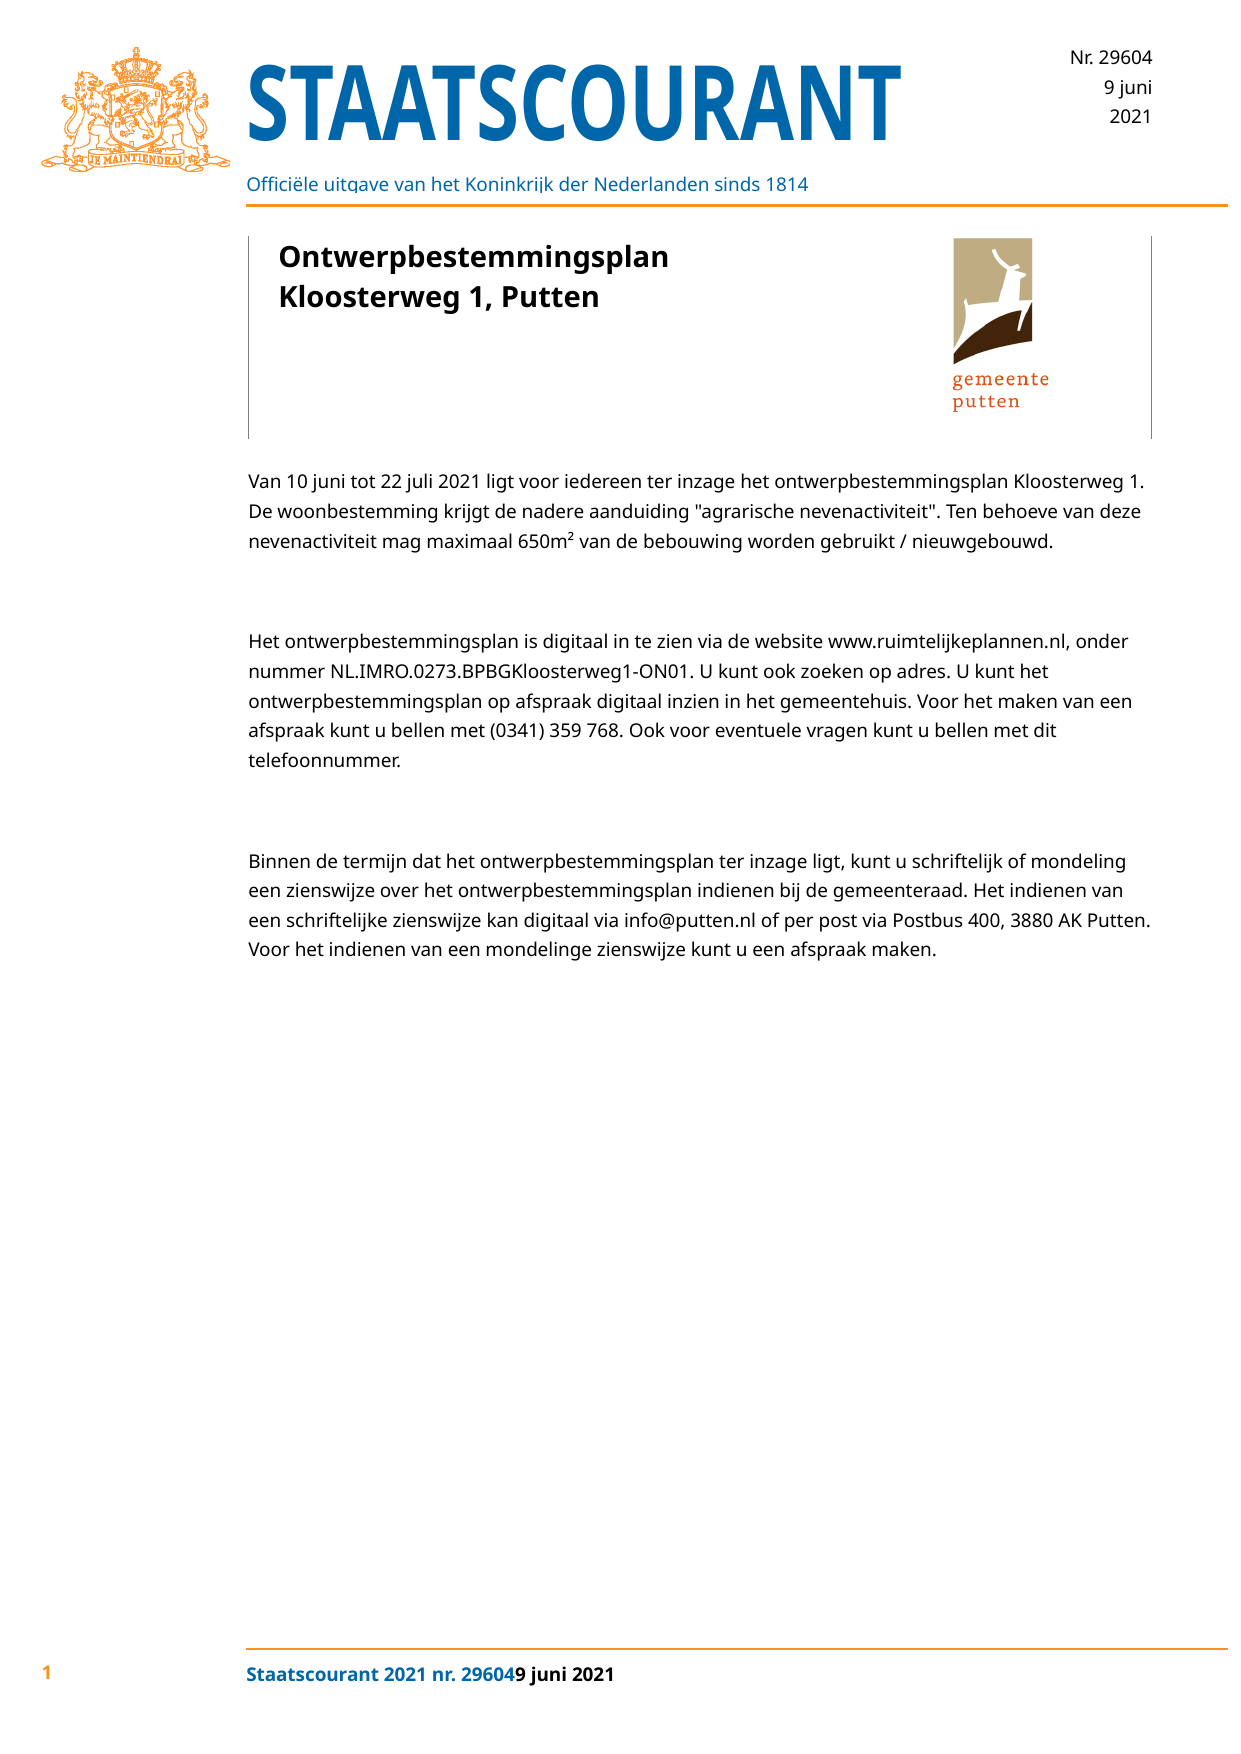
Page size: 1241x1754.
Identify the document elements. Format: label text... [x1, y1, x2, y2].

text Van 10 juni tot 22 juli 2021 ligt voor iedereen ter inzage het ontwerpbestemmingsplan Kloosterweg 1. De woonbestemming krijgt de nadere aanduiding "agrarische nevenactiviteit". Ten behoeve van deze nevenactiviteit mag maximaal 650m² van de bebouwing worden gebruikt / nieuwgebouwd. [248, 469, 1152, 553]
table_header [850, 236, 951, 413]
picture [41, 47, 231, 172]
picture [951, 236, 1051, 414]
text Het ontwerpbestemmingsplan is digitaal in te zien via de website www.ruimtelijkeplannen.nl, onder nummer NL.IMRO.0273.BPBGKloosterweg1-ON01. U kunt ook zoeken op adres. U kunt het ontwerpbestemmingsplan op afspraak digitaal inzien in het gemeentehuis. Voor het maken van een afspraak kunt u bellen met (0341) 359 768. Ook voor eventuele vragen kunt u bellen met dit telefoonnummer. [248, 629, 1152, 773]
table_header [1051, 236, 1151, 413]
text Binnen de termijn dat het ontwerpbestemmingsplan ter inzage ligt, kunt u schriftelijk of mondeling een zienswijze over het ontwerpbestemmingsplan indienen bij de gemeenteraad. Het indienen van een schriftelijke zienswijze kan digitaal via info@putten.nl of per post via Postbus 400, 3880 AK Putten. Voor het indienen van een mondelinge zienswijze kunt u een afspraak maken. [248, 848, 1152, 962]
table_header Ontwerpbestemmingsplan Kloosterweg 1, Putten [249, 236, 850, 439]
table_header [850, 414, 1151, 439]
